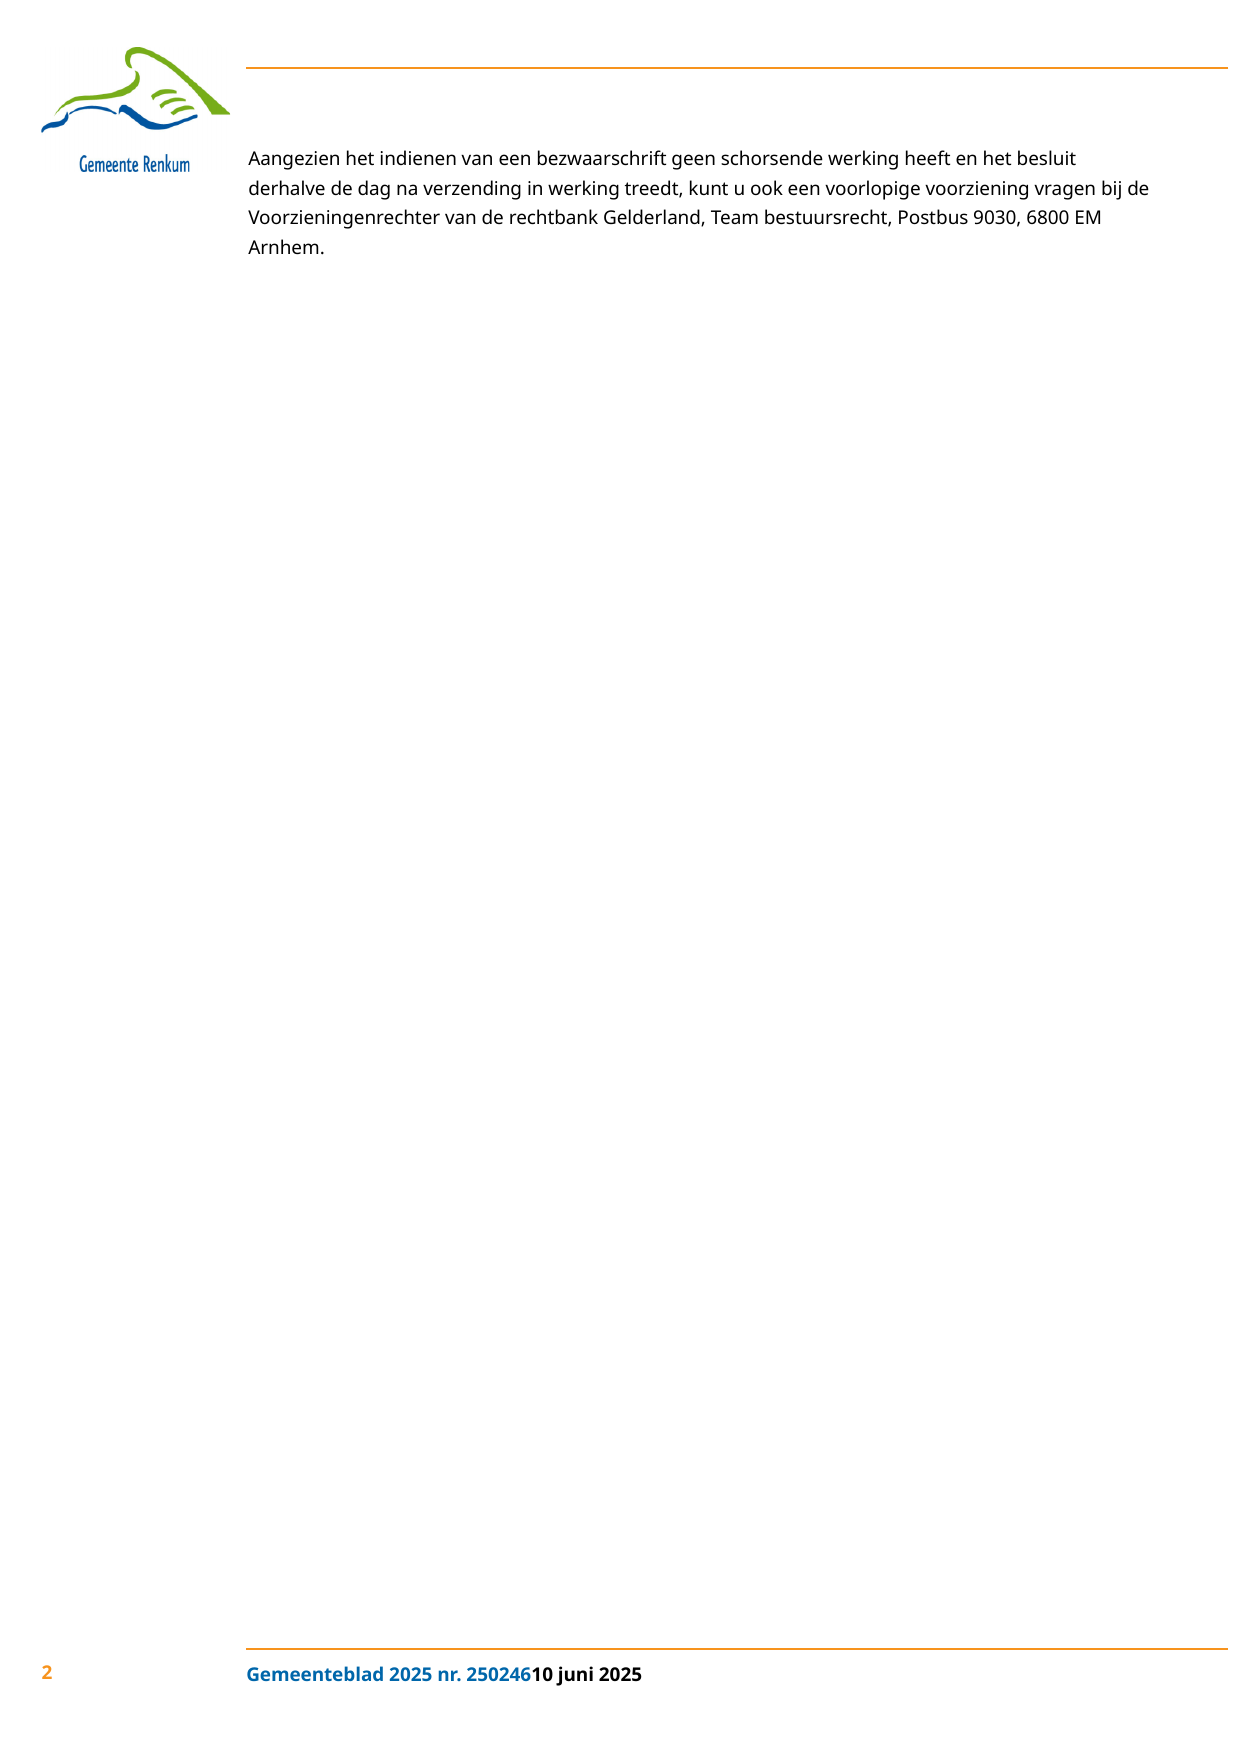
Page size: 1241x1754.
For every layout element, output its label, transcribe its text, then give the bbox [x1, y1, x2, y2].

text Aangezien het indienen van een bezwaarschrift geen schorsende werking heeft en het besluit derhalve de dag na verzending in werking treedt, kunt u ook een voorlopige voorziening vragen bij de Voorzieningenrechter van de rechtbank Gelderland, Team bestuursrecht, Postbus 9030, 6800 EM Arnhem. [248, 145, 1152, 260]
picture [41, 47, 231, 172]
